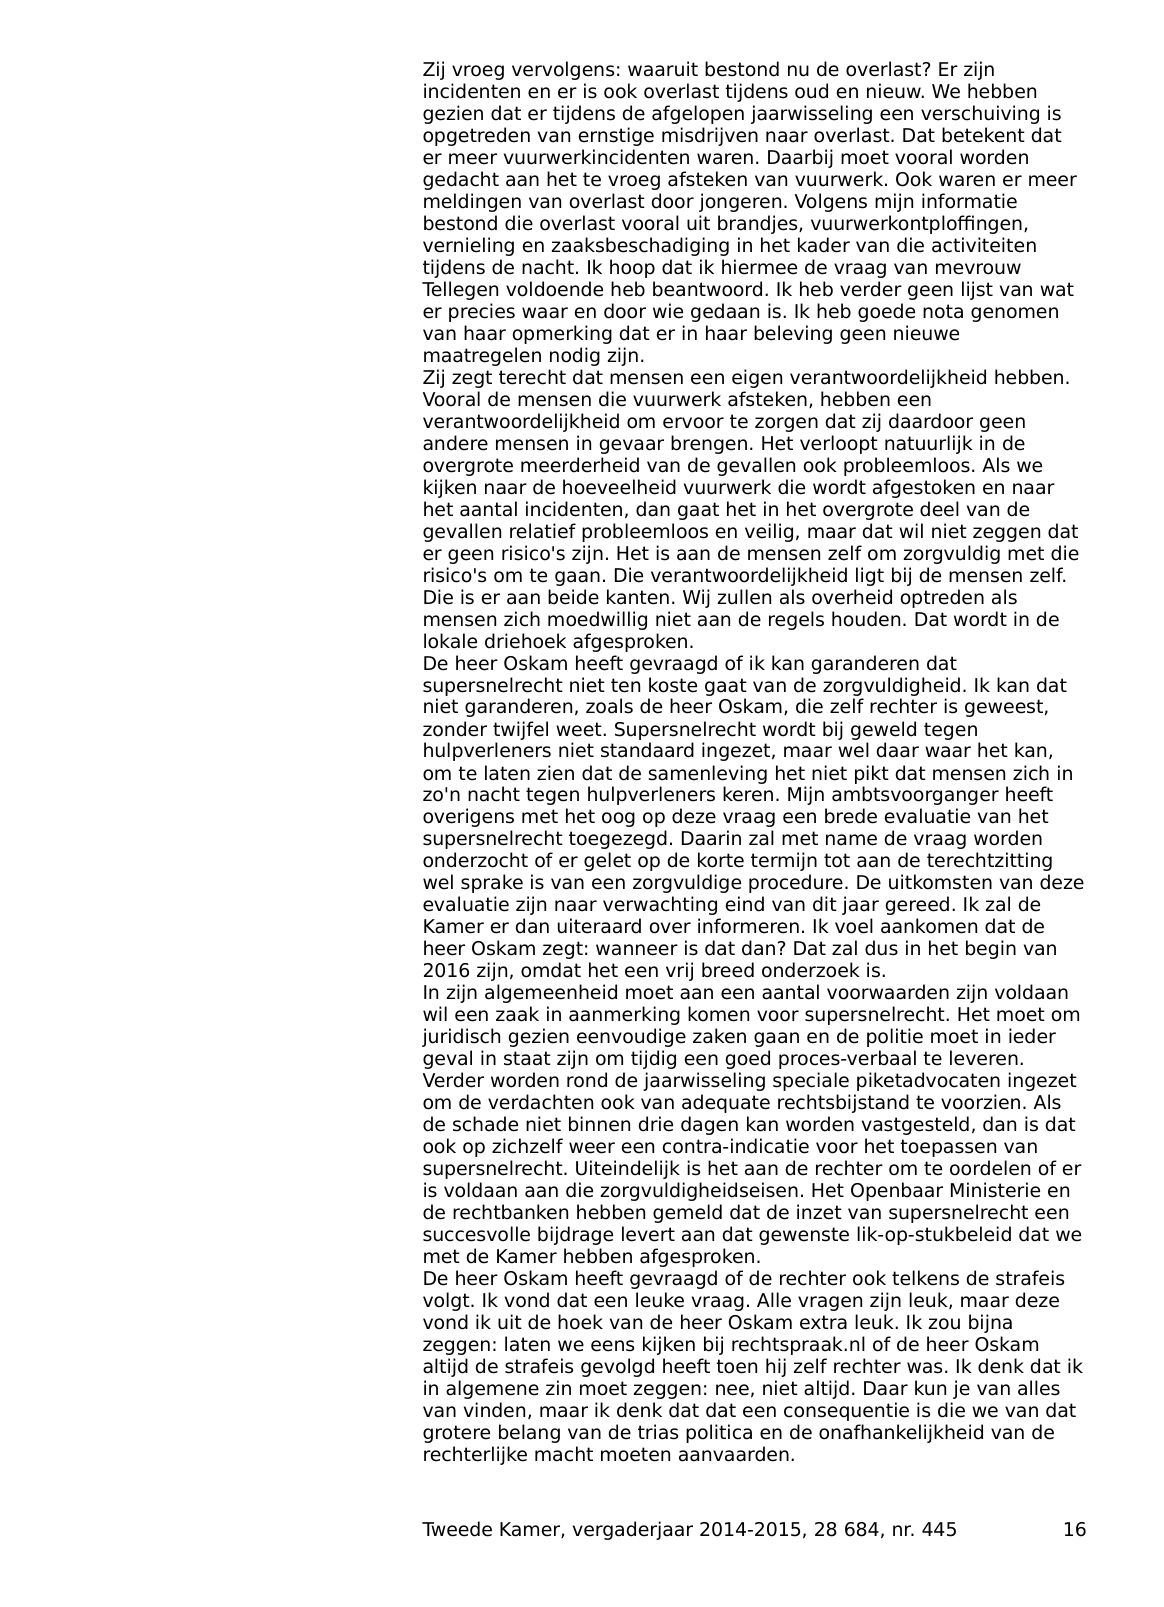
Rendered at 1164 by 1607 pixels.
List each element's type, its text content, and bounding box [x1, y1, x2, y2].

text Zij vroeg vervolgens: waaruit bestond nu de overlast? Er zijn incidenten en er is ook overlast tijdens oud en nieuw. We hebben gezien dat er tijdens de afgelopen jaarwisseling een verschuiving is opgetreden van ernstige misdrijven naar overlast. Dat betekent dat er meer vuurwerkincidenten waren. Daarbij moet vooral worden gedacht aan het te vroeg afsteken van vuurwerk. Ook waren er meer meldingen van overlast door jongeren. Volgens mijn informatie bestond die overlast vooral uit brandjes, vuurwerkontploffingen, vernieling en zaaksbeschadiging in het kader van die activiteiten tijdens de nacht. Ik hoop dat ik hiermee de vraag van mevrouw Tellegen voldoende heb beantwoord. Ik heb verder geen lijst van wat er precies waar en door wie gedaan is. Ik heb goede nota genomen van haar opmerking dat er in haar beleving geen nieuwe maatregelen nodig zijn. [422, 59, 1087, 367]
text De heer Oskam heeft gevraagd of de rechter ook telkens de strafeis volgt. Ik vond dat een leuke vraag. Alle vragen zijn leuk, maar deze vond ik uit de hoek van de heer Oskam extra leuk. Ik zou bijna zeggen: laten we eens kijken bij rechtspraak.nl of de heer Oskam altijd de strafeis gevolgd heeft toen hij zelf rechter was. Ik denk dat ik in algemene zin moet zeggen: nee, niet altijd. Daar kun je van alles van vinden, maar ik denk dat dat een consequentie is die we van dat grotere belang van de trias politica en de onafhankelijkheid van de rechterlijke macht moeten aanvaarden. [422, 1268, 1087, 1466]
text Zij zegt terecht dat mensen een eigen verantwoordelijkheid hebben. Vooral de mensen die vuurwerk afsteken, hebben een verantwoordelijkheid om ervoor te zorgen dat zij daardoor geen andere mensen in gevaar brengen. Het verloopt natuurlijk in de overgrote meerderheid van de gevallen ook probleemloos. Als we kijken naar de hoeveelheid vuurwerk die wordt afgestoken en naar het aantal incidenten, dan gaat het in het overgrote deel van de gevallen relatief probleemloos en veilig, maar dat wil niet zeggen dat er geen risico's zijn. Het is aan de mensen zelf om zorgvuldig met die risico's om te gaan. Die verantwoordelijkheid ligt bij de mensen zelf. Die is er aan beide kanten. Wij zullen als overheid optreden als mensen zich moedwillig niet aan de regels houden. Dat wordt in de lokale driehoek afgesproken. [422, 367, 1087, 652]
text In zijn algemeenheid moet aan een aantal voorwaarden zijn voldaan wil een zaak in aanmerking komen voor supersnelrecht. Het moet om juridisch gezien eenvoudige zaken gaan en de politie moet in ieder geval in staat zijn om tijdig een goed proces-verbaal te leveren. Verder worden rond de jaarwisseling speciale piketadvocaten ingezet om de verdachten ook van adequate rechtsbijstand te voorzien. Als de schade niet binnen drie dagen kan worden vastgesteld, dan is dat ook op zichzelf weer een contra-indicatie voor het toepassen van supersnelrecht. Uiteindelijk is het aan de rechter om te oordelen of er is voldaan aan die zorgvuldigheidseisen. Het Openbaar Ministerie en de rechtbanken hebben gemeld dat de inzet van supersnelrecht een succesvolle bijdrage levert aan dat gewenste lik-op-stukbeleid dat we met de Kamer hebben afgesproken. [422, 982, 1087, 1268]
text De heer Oskam heeft gevraagd of ik kan garanderen dat supersnelrecht niet ten koste gaat van de zorgvuldigheid. Ik kan dat niet garanderen, zoals de heer Oskam, die zelf rechter is geweest, zonder twijfel weet. Supersnelrecht wordt bij geweld tegen hulpverleners niet standaard ingezet, maar wel daar waar het kan, om te laten zien dat de samenleving het niet pikt dat mensen zich in zo'n nacht tegen hulpverleners keren. Mijn ambtsvoorganger heeft overigens met het oog op deze vraag een brede evaluatie van het supersnelrecht toegezegd. Daarin zal met name de vraag worden onderzocht of er gelet op de korte termijn tot aan de terechtzitting wel sprake is van een zorgvuldige procedure. De uitkomsten van deze evaluatie zijn naar verwachting eind van dit jaar gereed. Ik zal de Kamer er dan uiteraard over informeren. Ik voel aankomen dat de heer Oskam zegt: wanneer is dat dan? Dat zal dus in het begin van 2016 zijn, omdat het een vrij breed onderzoek is. [422, 652, 1087, 982]
